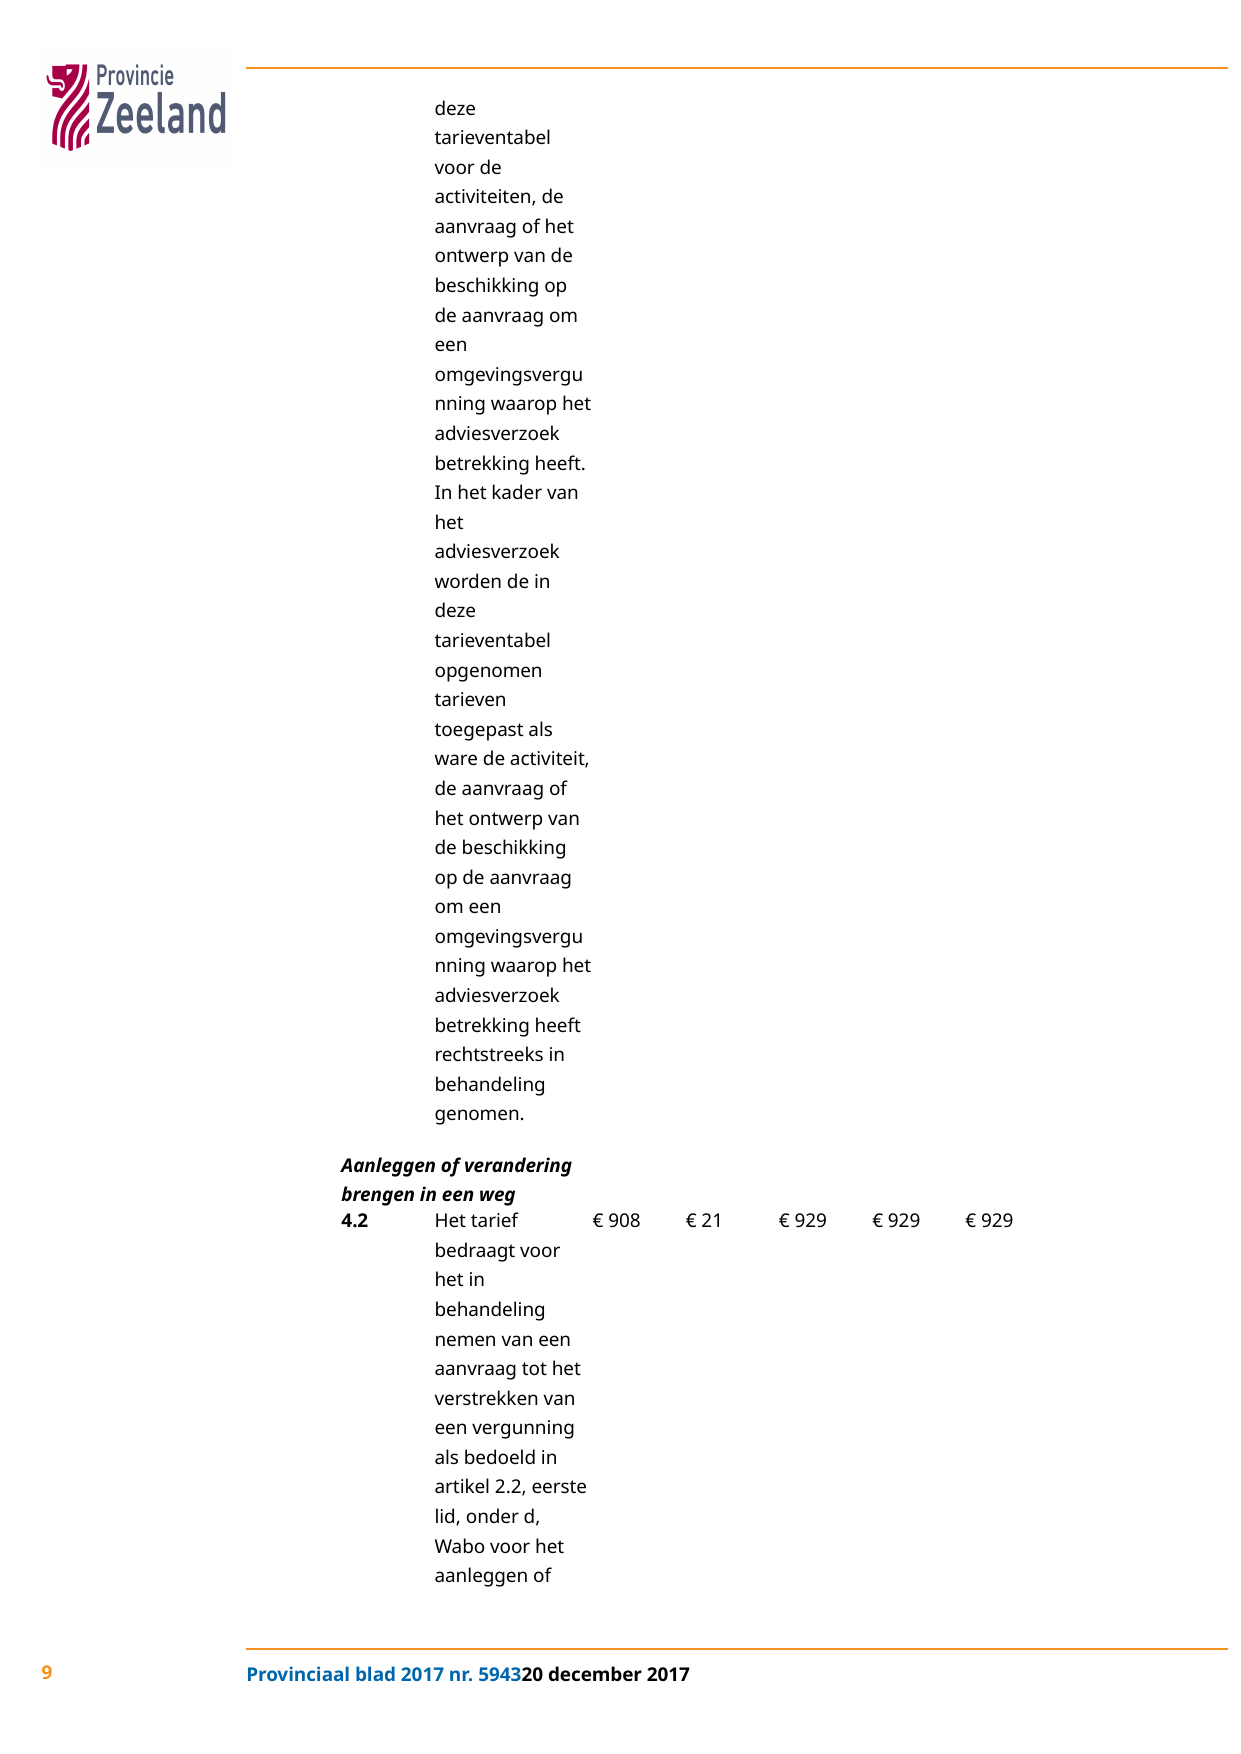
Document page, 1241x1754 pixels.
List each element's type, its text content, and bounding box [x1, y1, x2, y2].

table_cell [593, 1152, 686, 1207]
table_cell Aanleggen of verandering brengen in een weg [341, 1152, 592, 1207]
table_cell [593, 1126, 686, 1152]
table_cell [248, 1152, 341, 1207]
table_cell [872, 1152, 965, 1207]
table_cell [872, 1126, 965, 1152]
table_cell deze tarieventabel voor de activiteiten, de aanvraag of het ontwerp van de beschikking op de aanvraag om een omgevingsvergunning waarop het adviesverzoek betrekking heeft. In het kader van het adviesverzoek worden de in deze tarieventabel opgenomen tarieven toegepast als ware de activiteit, de aanvraag of het ontwerp van de beschikking op de aanvraag om een omgevingsvergunning waarop het adviesverzoek betrekking heeft rechtstreeks in behandeling genomen. [434, 95, 592, 1126]
table_cell [965, 1152, 1058, 1207]
table_cell [248, 1126, 341, 1152]
table_cell [1059, 1152, 1152, 1207]
table_cell € 929 [965, 1208, 1058, 1588]
table_cell [1059, 95, 1152, 1126]
table_cell [248, 95, 341, 1126]
table_cell € 908 [593, 1208, 686, 1588]
table_cell € 21 [686, 1208, 779, 1588]
table_cell [593, 95, 686, 1126]
table_cell [779, 95, 872, 1126]
table_cell [341, 95, 434, 1126]
table_cell [779, 1126, 872, 1152]
table_cell [965, 1126, 1058, 1152]
table_cell [1059, 1126, 1152, 1152]
table_cell [248, 1208, 341, 1588]
table_cell Het tarief bedraagt voor het in behandeling nemen van een aanvraag tot het verstrekken van een vergunning als bedoeld in artikel 2.2, eerste lid, onder d, Wabo voor het aanleggen of [434, 1208, 592, 1588]
table_cell [686, 1126, 779, 1152]
table_cell [1059, 1208, 1152, 1588]
table_cell [965, 95, 1058, 1126]
table_cell € 929 [779, 1208, 872, 1588]
table_cell [686, 95, 779, 1126]
table_cell [341, 1126, 434, 1152]
table_cell [779, 1152, 872, 1207]
table_cell [434, 1126, 592, 1152]
table_cell [872, 95, 965, 1126]
table_cell [686, 1152, 779, 1207]
picture [41, 47, 231, 172]
table_cell 4.2 [341, 1208, 434, 1588]
table_cell € 929 [872, 1208, 965, 1588]
